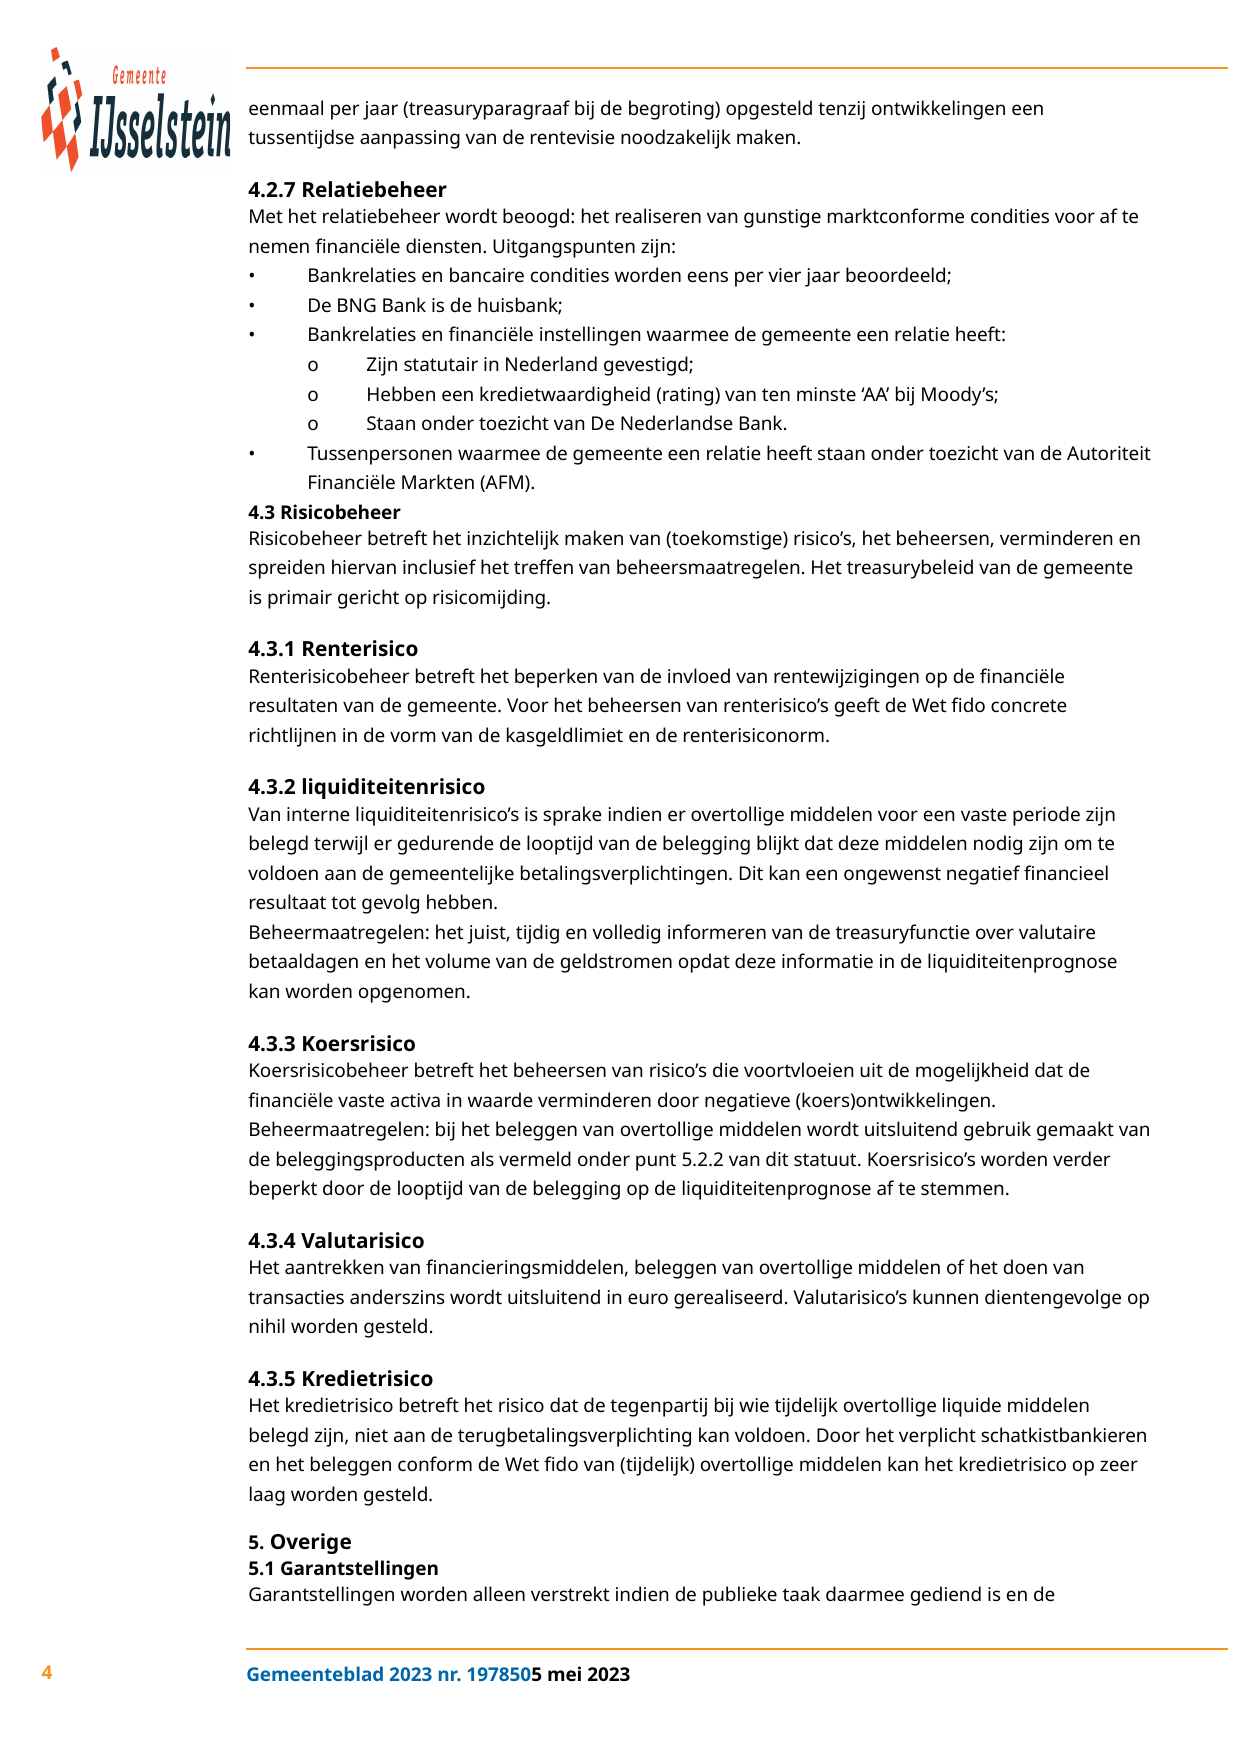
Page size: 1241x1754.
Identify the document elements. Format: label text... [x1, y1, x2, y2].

text Het kredietrisico betreft het risico dat de tegenpartij bij wie tijdelijk overtollige liquide middelen belegd zijn, niet aan de terugbetalingsverplichting kan voldoen. Door het verplicht schatkistbankieren en het beleggen conform de Wet fido van (tijdelijk) overtollige middelen kan het kredietrisico op zeer laag worden gesteld. [248, 1392, 1152, 1507]
text Beheermaatregelen: bij het beleggen van overtollige middelen wordt uitsluitend gebruik gemaakt van de beleggingsproducten als vermeld onder punt 5.2.2 van dit statuut. Koersrisico’s worden verder beperkt door de looptijd van de belegging op de liquiditeitenprognose af te stemmen. [248, 1116, 1152, 1201]
list Staan onder toezicht van De Nederlandse Bank. [307, 410, 1152, 436]
text 5. Overige [248, 1527, 1152, 1555]
picture [41, 47, 231, 172]
list Hebben een kredietwaardigheid (rating) van ten minste ‘AA’ bij Moody’s; [307, 381, 1152, 406]
text 4.3.1 Renterisico [248, 634, 1152, 663]
text Risicobeheer betreft het inzichtelijk maken van (toekomstige) risico’s, het beheersen, verminderen en spreiden hiervan inclusief het treffen van beheersmaatregelen. Het treasurybeleid van de gemeente is primair gericht op risicomijding. [248, 525, 1152, 610]
list De BNG Bank is de huisbank; [248, 292, 1152, 318]
text 5.1 Garantstellingen [248, 1555, 1152, 1581]
text Het aantrekken van financieringsmiddelen, beleggen van overtollige middelen of het doen van transacties anderszins wordt uitsluitend in euro gerealiseerd. Valutarisico’s kunnen dientengevolge op nihil worden gesteld. [248, 1254, 1152, 1339]
list Bankrelaties en bancaire condities worden eens per vier jaar beoordeeld; [248, 262, 1152, 288]
text Van interne liquiditeitenrisico’s is sprake indien er overtollige middelen voor een vaste periode zijn belegd terwijl er gedurende de looptijd van de belegging blijkt dat deze middelen nodig zijn om te voldoen aan de gemeentelijke betalingsverplichtingen. Dit kan een ongewenst negatief financieel resultaat tot gevolg hebben. [248, 801, 1152, 915]
list Bankrelaties en financiële instellingen waarmee de gemeente een relatie heeft: [248, 322, 1152, 347]
text 4.3.5 Kredietrisico [248, 1364, 1152, 1392]
text Garantstellingen worden alleen verstrekt indien de publieke taak daarmee gediend is en de [248, 1581, 1152, 1607]
text eenmaal per jaar (treasuryparagraaf bij de begroting) opgesteld tenzij ontwikkelingen een tussentijdse aanpassing van de rentevisie noodzakelijk maken. [248, 95, 1152, 150]
list Tussenpersonen waarmee de gemeente een relatie heeft staan onder toezicht van de Autoriteit Financiële Markten (AFM). [248, 440, 1152, 495]
text Koersrisicobeheer betreft het beheersen van risico’s die voortvloeien uit de mogelijkheid dat de financiële vaste activa in waarde verminderen door negatieve (koers)ontwikkelingen. [248, 1057, 1152, 1112]
text 4.3 Risicobeheer [248, 499, 1152, 525]
text Met het relatiebeheer wordt beoogd: het realiseren van gunstige marktconforme condities voor af te nemen financiële diensten. Uitgangspunten zijn: [248, 203, 1152, 258]
text 4.2.7 Relatiebeheer [248, 175, 1152, 203]
text Renterisicobeheer betreft het beperken van de invloed van rentewijzigingen op de financiële resultaten van de gemeente. Voor het beheersen van renterisico’s geeft de Wet fido concrete richtlijnen in de vorm van de kasgeldlimiet en de renterisiconorm. [248, 663, 1152, 748]
text 4.3.3 Koersrisico [248, 1029, 1152, 1057]
list Zijn statutair in Nederland gevestigd; [307, 351, 1152, 377]
text 4.3.4 Valutarisico [248, 1226, 1152, 1254]
text 4.3.2 liquiditeitenrisico [248, 772, 1152, 801]
text Beheermaatregelen: het juist, tijdig en volledig informeren van de treasuryfunctie over valutaire betaaldagen en het volume van de geldstromen opdat deze informatie in de liquiditeitenprognose kan worden opgenomen. [248, 919, 1152, 1004]
